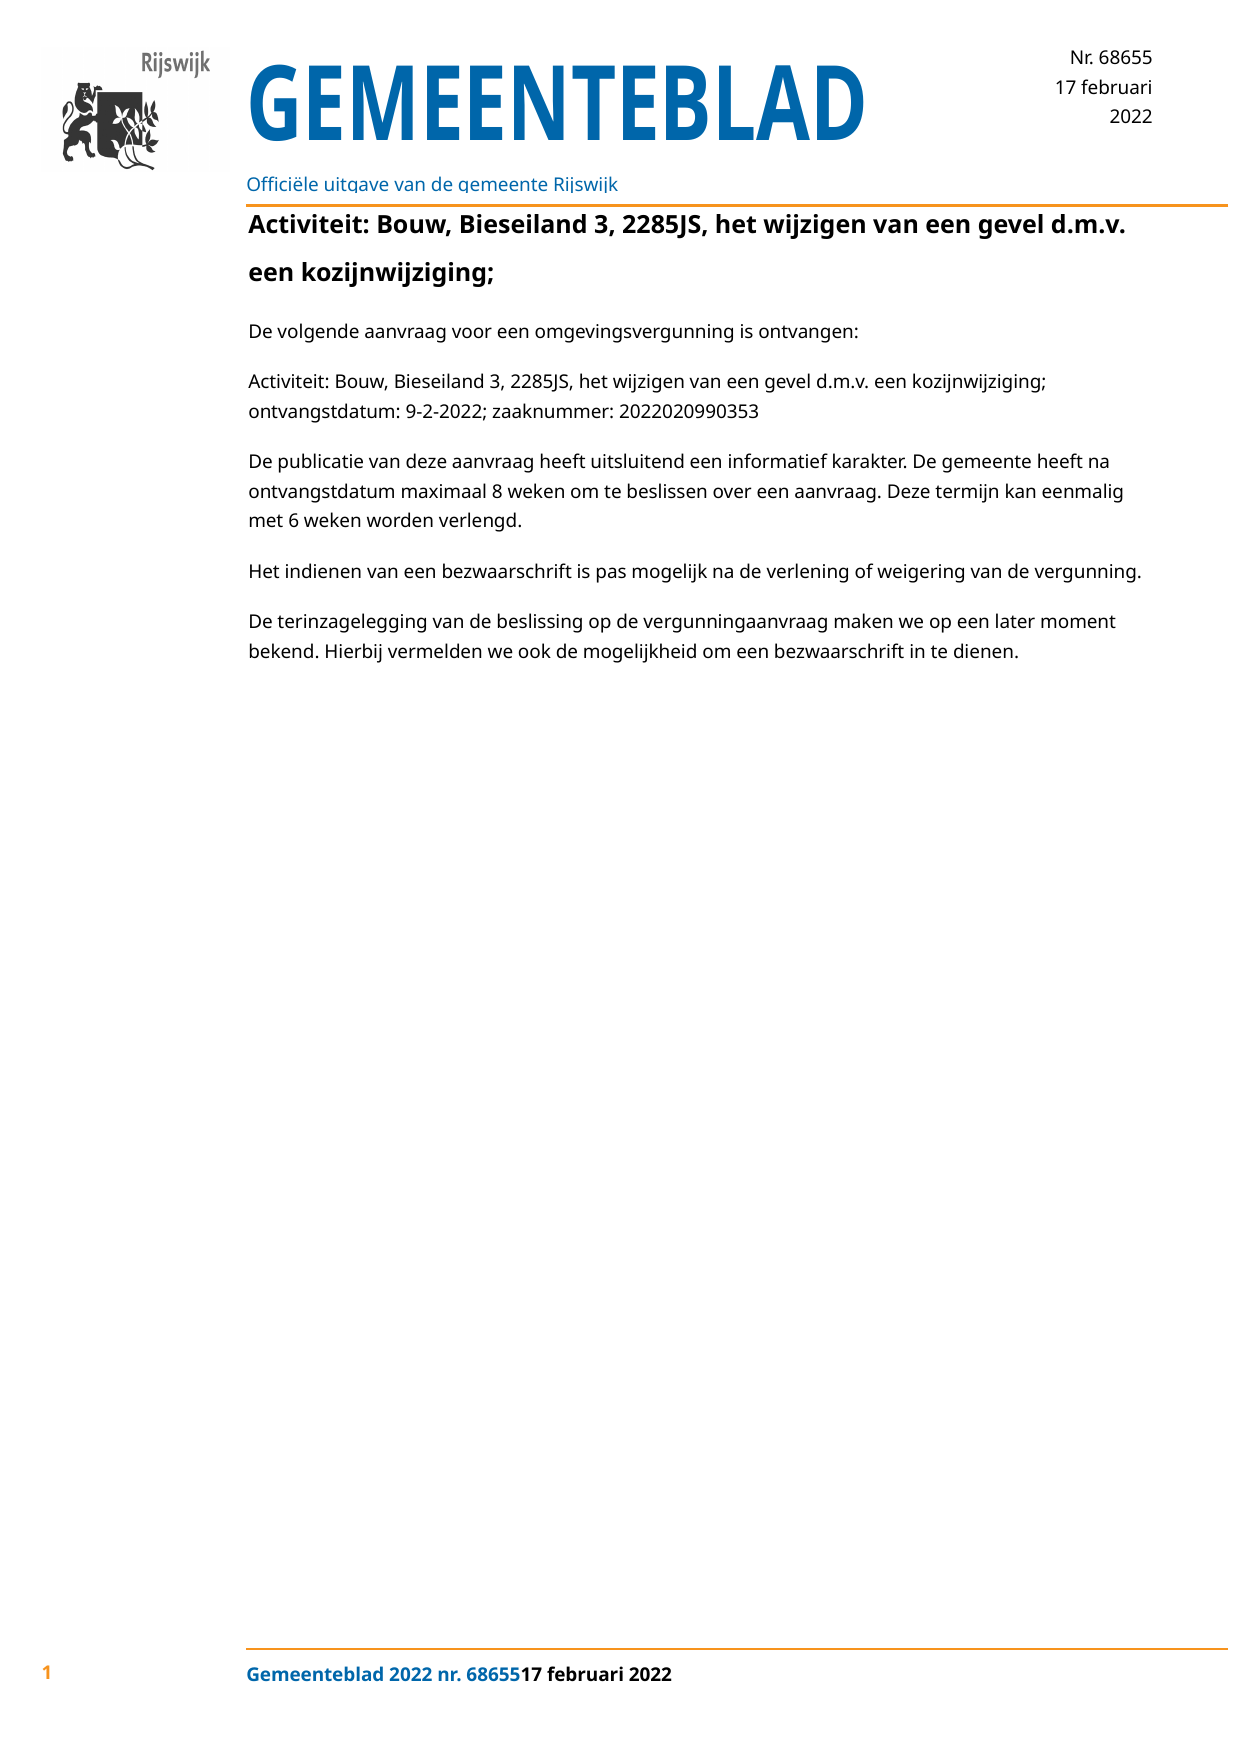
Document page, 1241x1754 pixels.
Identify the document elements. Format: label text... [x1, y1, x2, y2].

text De publicatie van deze aanvraag heeft uitsluitend een informatief karakter. De gemeente heeft na ontvangstdatum maximaal 8 weken om te beslissen over een aanvraag. Deze termijn kan eenmalig met 6 weken worden verlengd. [248, 448, 1152, 533]
text Activiteit: Bouw, Bieseiland 3, 2285JS, het wijzigen van een gevel d.m.v. een kozijnwijziging; ontvangstdatum: 9-2-2022; zaaknummer: 2022020990353 [248, 368, 1152, 424]
text Het indienen van een bezwaarschrift is pas mogelijk na de verlening of weigering van de vergunning. [248, 558, 1152, 584]
picture [41, 47, 231, 172]
text Activiteit: Bouw, Bieseiland 3, 2285JS, het wijzigen van een gevel d.m.v. een kozijnwijziging; [248, 207, 1152, 288]
text De terinzagelegging van de beslissing op de vergunningaanvraag maken we op een later moment bekend. Hierbij vermelden we ook de mogelijkheid om een bezwaarschrift in te dienen. [248, 608, 1152, 664]
text De volgende aanvraag voor een omgevingsvergunning is ontvangen: [248, 318, 1152, 344]
